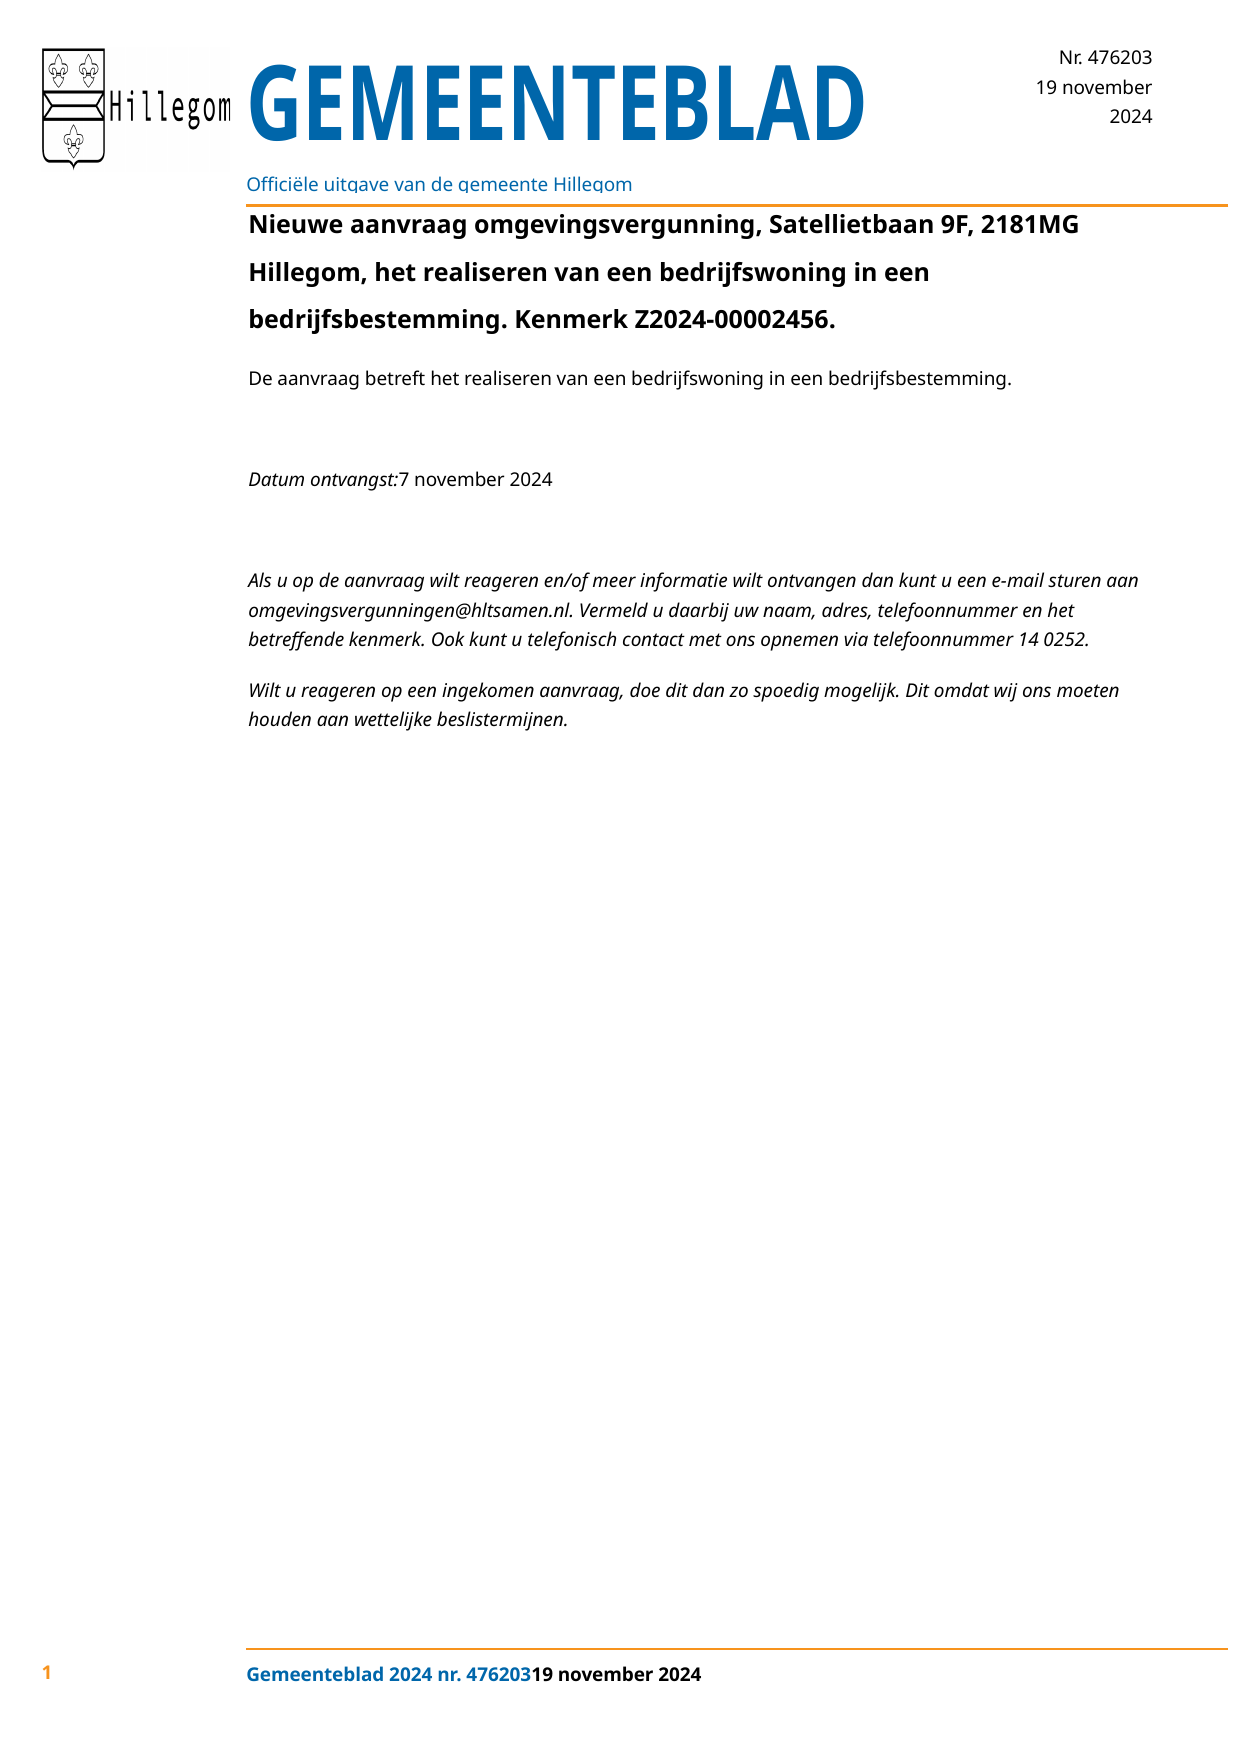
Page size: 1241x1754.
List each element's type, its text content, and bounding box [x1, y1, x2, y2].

picture [41, 47, 231, 172]
text Datum ontvangst:7 november 2024 [248, 466, 1152, 492]
text De aanvraag betreft het realiseren van een bedrijfswoning in een bedrijfsbestemming. [248, 366, 1152, 391]
text Nieuwe aanvraag omgevingsvergunning, Satellietbaan 9F, 2181MG Hillegom, het realiseren van een bedrijfswoning in een bedrijfsbestemming. Kenmerk Z2024-00002456. [248, 207, 1152, 336]
text Als u op de aanvraag wilt reageren en/of meer informatie wilt ontvangen dan kunt u een e-mail sturen aan omgevingsvergunningen@hltsamen.nl. Vermeld u daarbij uw naam, adres, telefoonnummer en het betreffende kenmerk. Ook kunt u telefonisch contact met ons opnemen via telefoonnummer 14 0252. [248, 567, 1152, 652]
text Wilt u reageren op een ingekomen aanvraag, doe dit dan zo spoedig mogelijk. Dit omdat wij ons moeten houden aan wettelijke beslistermijnen. [248, 677, 1152, 732]
